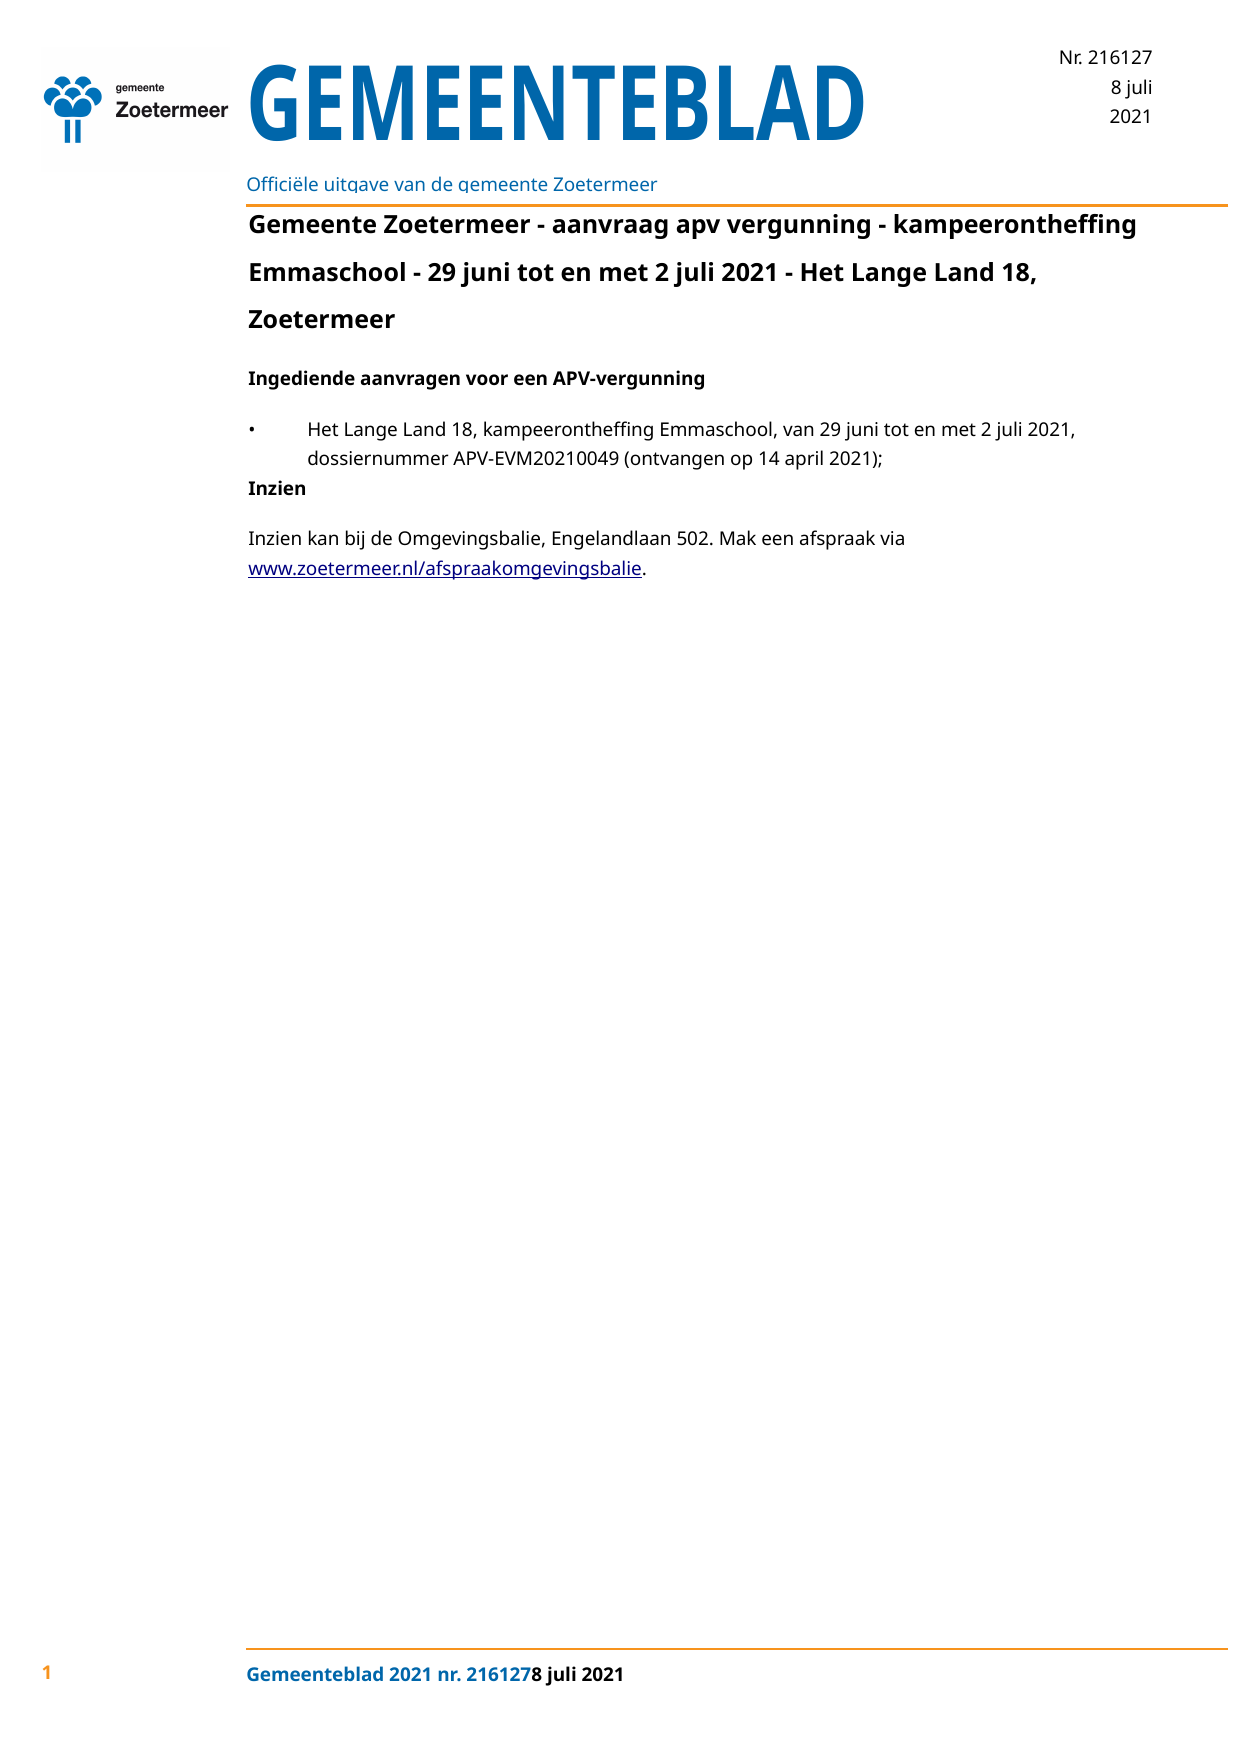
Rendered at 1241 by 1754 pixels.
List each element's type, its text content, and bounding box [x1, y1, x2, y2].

text Ingediende aanvragen voor een APV-vergunning [248, 366, 1152, 391]
text Inzien kan bij de Omgevingsbalie, Engelandlaan 502. Mak een afspraak via www.zoetermeer.nl/afspraakomgevingsbalie. [248, 526, 1152, 581]
picture [41, 47, 231, 172]
list Het Lange Land 18, kampeerontheffing Emmaschool, van 29 juni tot en met 2 juli 2021, dossiernummer APV-EVM20210049 (ontvangen op 14 april 2021); [248, 416, 1152, 471]
text Gemeente Zoetermeer - aanvraag apv vergunning - kampeerontheffing Emmaschool - 29 juni tot en met 2 juli 2021 - Het Lange Land 18, Zoetermeer [248, 207, 1152, 336]
text Inzien [248, 475, 1152, 501]
